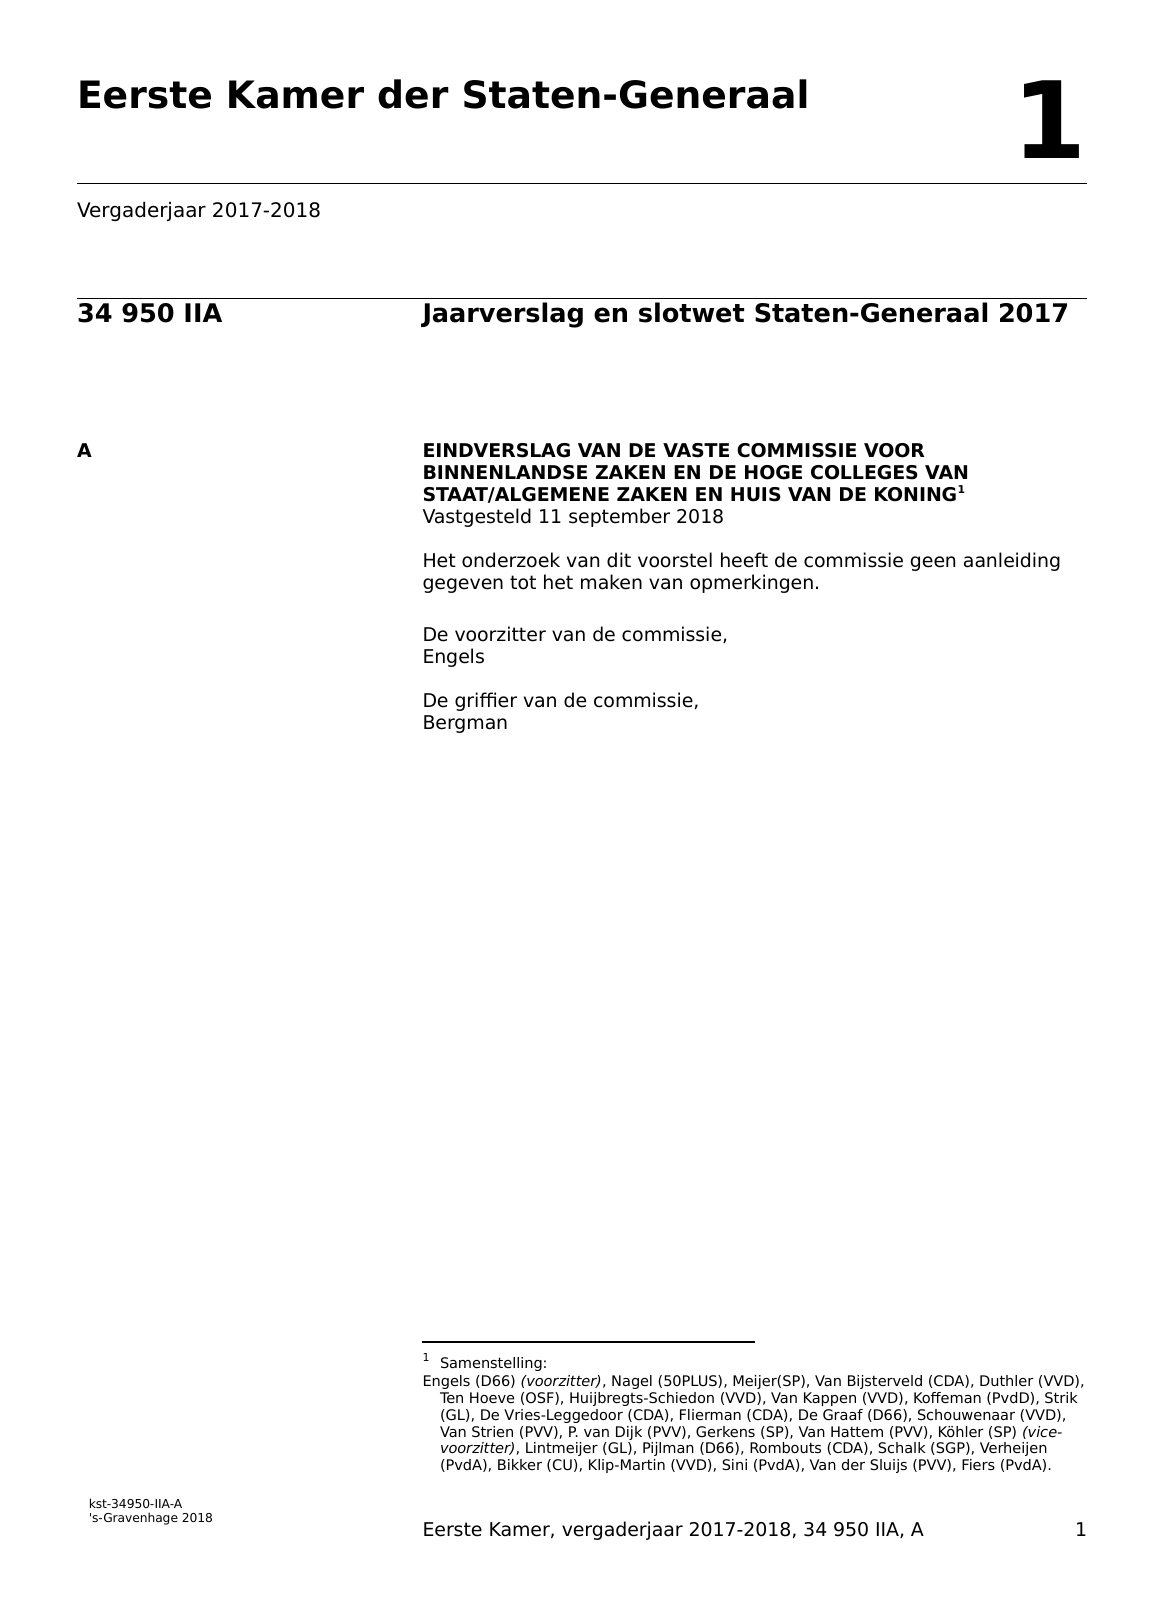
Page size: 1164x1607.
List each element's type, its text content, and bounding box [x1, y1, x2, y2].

text Engels (D66) (voorzitter), Nagel (50PLUS), Meijer(SP), Van Bijsterveld (CDA), Duthler (VVD), Ten Hoeve (OSF), Huijbregts-Schiedon (VVD), Van Kappen (VVD), Koffeman (PvdD), Strik (GL), De Vries-Leggedoor (CDA), Flierman (CDA), De Graaf (D66), Schouwenaar (VVD), Van Strien (PVV), P. van Dijk (PVV), Gerkens (SP), Van Hattem (PVV), Köhler (SP) (vice-voorzitter), Lintmeijer (GL), Pijlman (D66), Rombouts (CDA), Schalk (SGP), Verheijen (PvdA), Bikker (CU), Klip-Martin (VVD), Sini (PvdA), Van der Sluijs (PVV), Fiers (PvdA). [422, 1373, 1087, 1474]
table_header Eerste Kamer der Staten-Generaal [77, 59, 886, 183]
table_header 1 [886, 59, 1087, 183]
text kst-34950-IIA-A [88, 1497, 323, 1511]
text 's-Gravenhage 2018 [88, 1511, 323, 1525]
text Vastgesteld 11 september 2018 [422, 506, 1087, 528]
table_cell Vergaderjaar 2017-2018 [77, 184, 1087, 298]
subtitle A EINDVERSLAG VAN DE VASTE COMMISSIE VOOR BINNENLANDSE ZAKEN EN DE HOGE COLLEGES VAN STAAT/ALGEMENE ZAKEN EN HUIS VAN DE KONING [77, 440, 1087, 506]
text De voorzitter van de commissie, Engels [422, 624, 1087, 668]
subtitle 34 950 IIA Jaarverslag en slotwet Staten-Generaal 2017 [77, 299, 1087, 329]
text Het onderzoek van dit voorstel heeft de commissie geen aanleiding gegeven tot het maken van opmerkingen. [422, 550, 1087, 594]
text Samenstelling: [422, 1351, 1087, 1373]
text De griffier van de commissie, Bergman [422, 690, 1087, 734]
